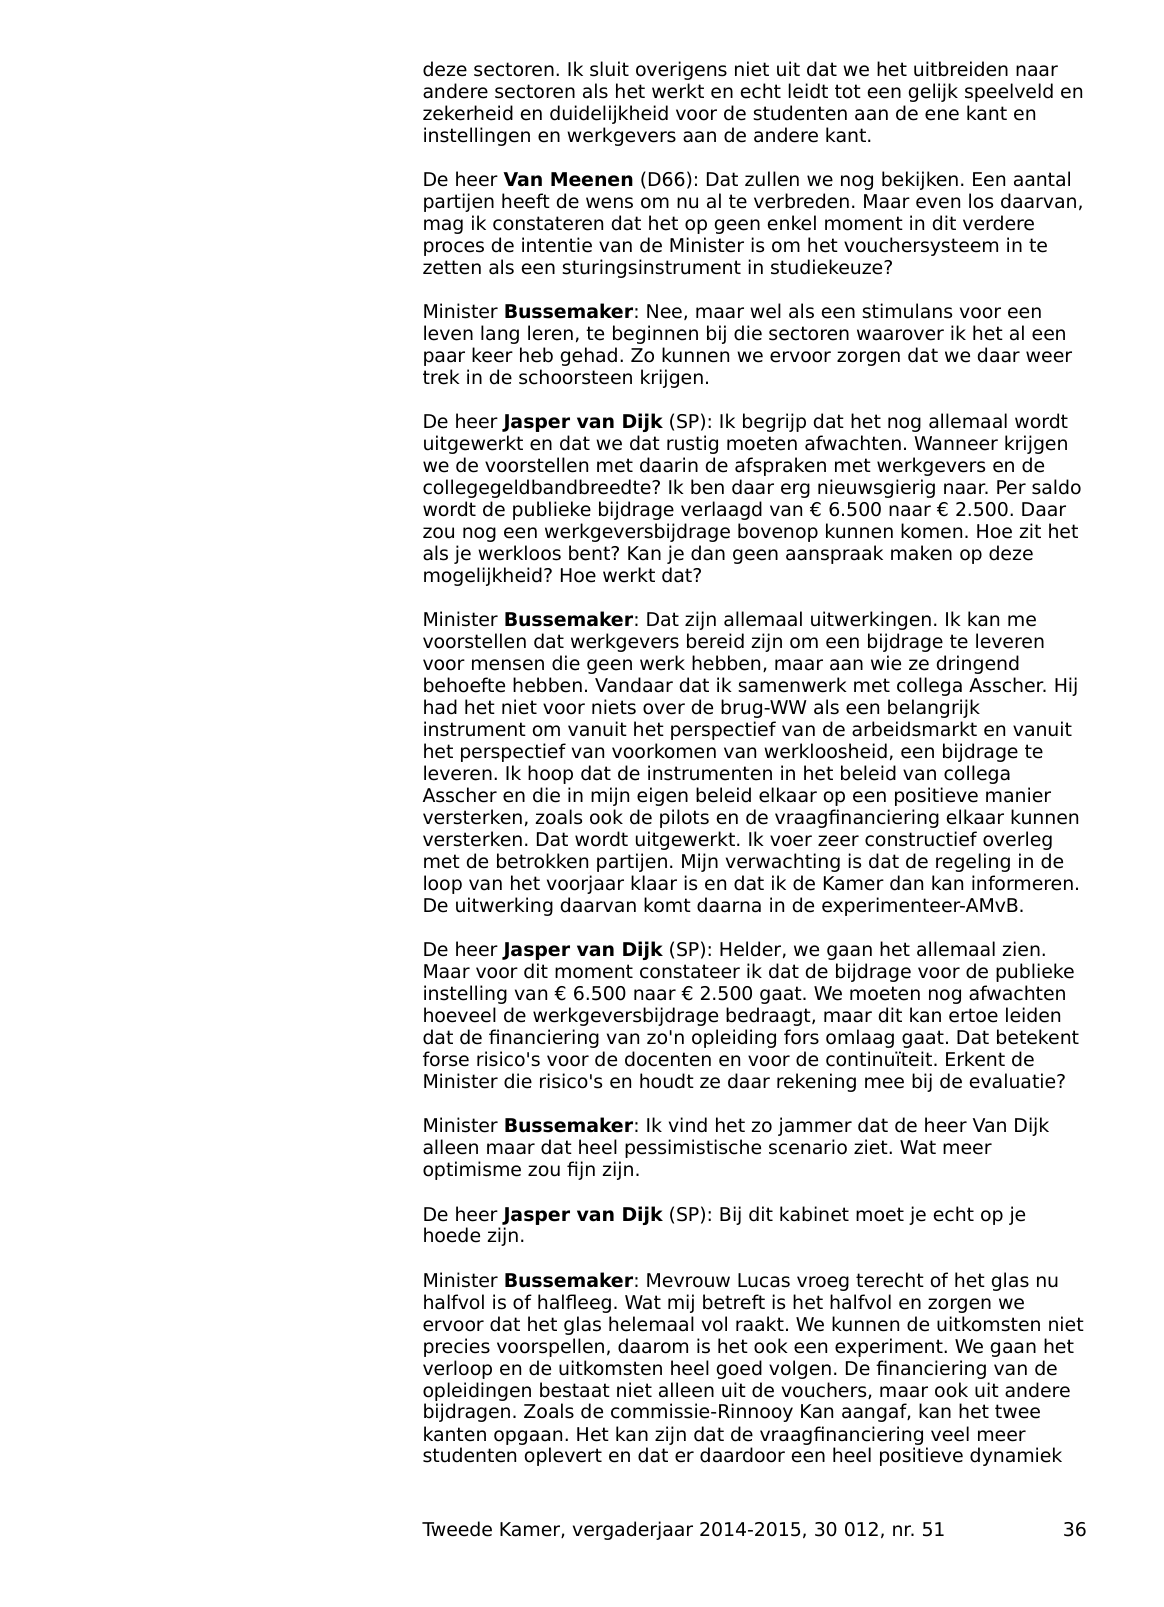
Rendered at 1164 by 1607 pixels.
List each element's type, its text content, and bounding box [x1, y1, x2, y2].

text Minister Bussemaker: Nee, maar wel als een stimulans voor een leven lang leren, te beginnen bij die sectoren waarover ik het al een paar keer heb gehad. Zo kunnen we ervoor zorgen dat we daar weer trek in de schoorsteen krijgen. [422, 301, 1087, 389]
text De heer Jasper van Dijk (SP): Bij dit kabinet moet je echt op je hoede zijn. [422, 1203, 1087, 1247]
text De heer Van Meenen (D66): Dat zullen we nog bekijken. Een aantal partijen heeft de wens om nu al te verbreden. Maar even los daarvan, mag ik constateren dat het op geen enkel moment in dit verdere proces de intentie van de Minister is om het vouchersysteem in te zetten als een sturingsinstrument in studiekeuze? [422, 169, 1087, 279]
text De heer Jasper van Dijk (SP): Ik begrijp dat het nog allemaal wordt uitgewerkt en dat we dat rustig moeten afwachten. Wanneer krijgen we de voorstellen met daarin de afspraken met werkgevers en de collegegeldbandbreedte? Ik ben daar erg nieuwsgierig naar. Per saldo wordt de publieke bijdrage verlaagd van € 6.500 naar € 2.500. Daar zou nog een werkgeversbijdrage bovenop kunnen komen. Hoe zit het als je werkloos bent? Kan je dan geen aanspraak maken op deze mogelijkheid? Hoe werkt dat? [422, 411, 1087, 587]
text Minister Bussemaker: Dat zijn allemaal uitwerkingen. Ik kan me voorstellen dat werkgevers bereid zijn om een bijdrage te leveren voor mensen die geen werk hebben, maar aan wie ze dringend behoefte hebben. Vandaar dat ik samenwerk met collega Asscher. Hij had het niet voor niets over de brug-WW als een belangrijk instrument om vanuit het perspectief van de arbeidsmarkt en vanuit het perspectief van voorkomen van werkloosheid, een bijdrage te leveren. Ik hoop dat de instrumenten in het beleid van collega Asscher en die in mijn eigen beleid elkaar op een positieve manier versterken, zoals ook de pilots en de vraagfinanciering elkaar kunnen versterken. Dat wordt uitgewerkt. Ik voer zeer constructief overleg met de betrokken partijen. Mijn verwachting is dat de regeling in de loop van het voorjaar klaar is en dat ik de Kamer dan kan informeren. De uitwerking daarvan komt daarna in de experimenteer-AMvB. [422, 609, 1087, 917]
text Minister Bussemaker: Ik vind het zo jammer dat de heer Van Dijk alleen maar dat heel pessimistische scenario ziet. Wat meer optimisme zou fijn zijn. [422, 1115, 1087, 1181]
text deze sectoren. Ik sluit overigens niet uit dat we het uitbreiden naar andere sectoren als het werkt en echt leidt tot een gelijk speelveld en zekerheid en duidelijkheid voor de studenten aan de ene kant en instellingen en werkgevers aan de andere kant. [422, 59, 1087, 147]
text Minister Bussemaker: Mevrouw Lucas vroeg terecht of het glas nu halfvol is of halfleeg. Wat mij betreft is het halfvol en zorgen we ervoor dat het glas helemaal vol raakt. We kunnen de uitkomsten niet precies voorspellen, daarom is het ook een experiment. We gaan het verloop en de uitkomsten heel goed volgen. De financiering van de opleidingen bestaat niet alleen uit de vouchers, maar ook uit andere bijdragen. Zoals de commissie-Rinnooy Kan aangaf, kan het twee kanten opgaan. Het kan zijn dat de vraagfinanciering veel meer studenten oplevert en dat er daardoor een heel positieve dynamiek [422, 1269, 1087, 1467]
text De heer Jasper van Dijk (SP): Helder, we gaan het allemaal zien. Maar voor dit moment constateer ik dat de bijdrage voor de publieke instelling van € 6.500 naar € 2.500 gaat. We moeten nog afwachten hoeveel de werkgeversbijdrage bedraagt, maar dit kan ertoe leiden dat de financiering van zo'n opleiding fors omlaag gaat. Dat betekent forse risico's voor de docenten en voor de continuïteit. Erkent de Minister die risico's en houdt ze daar rekening mee bij de evaluatie? [422, 939, 1087, 1093]
